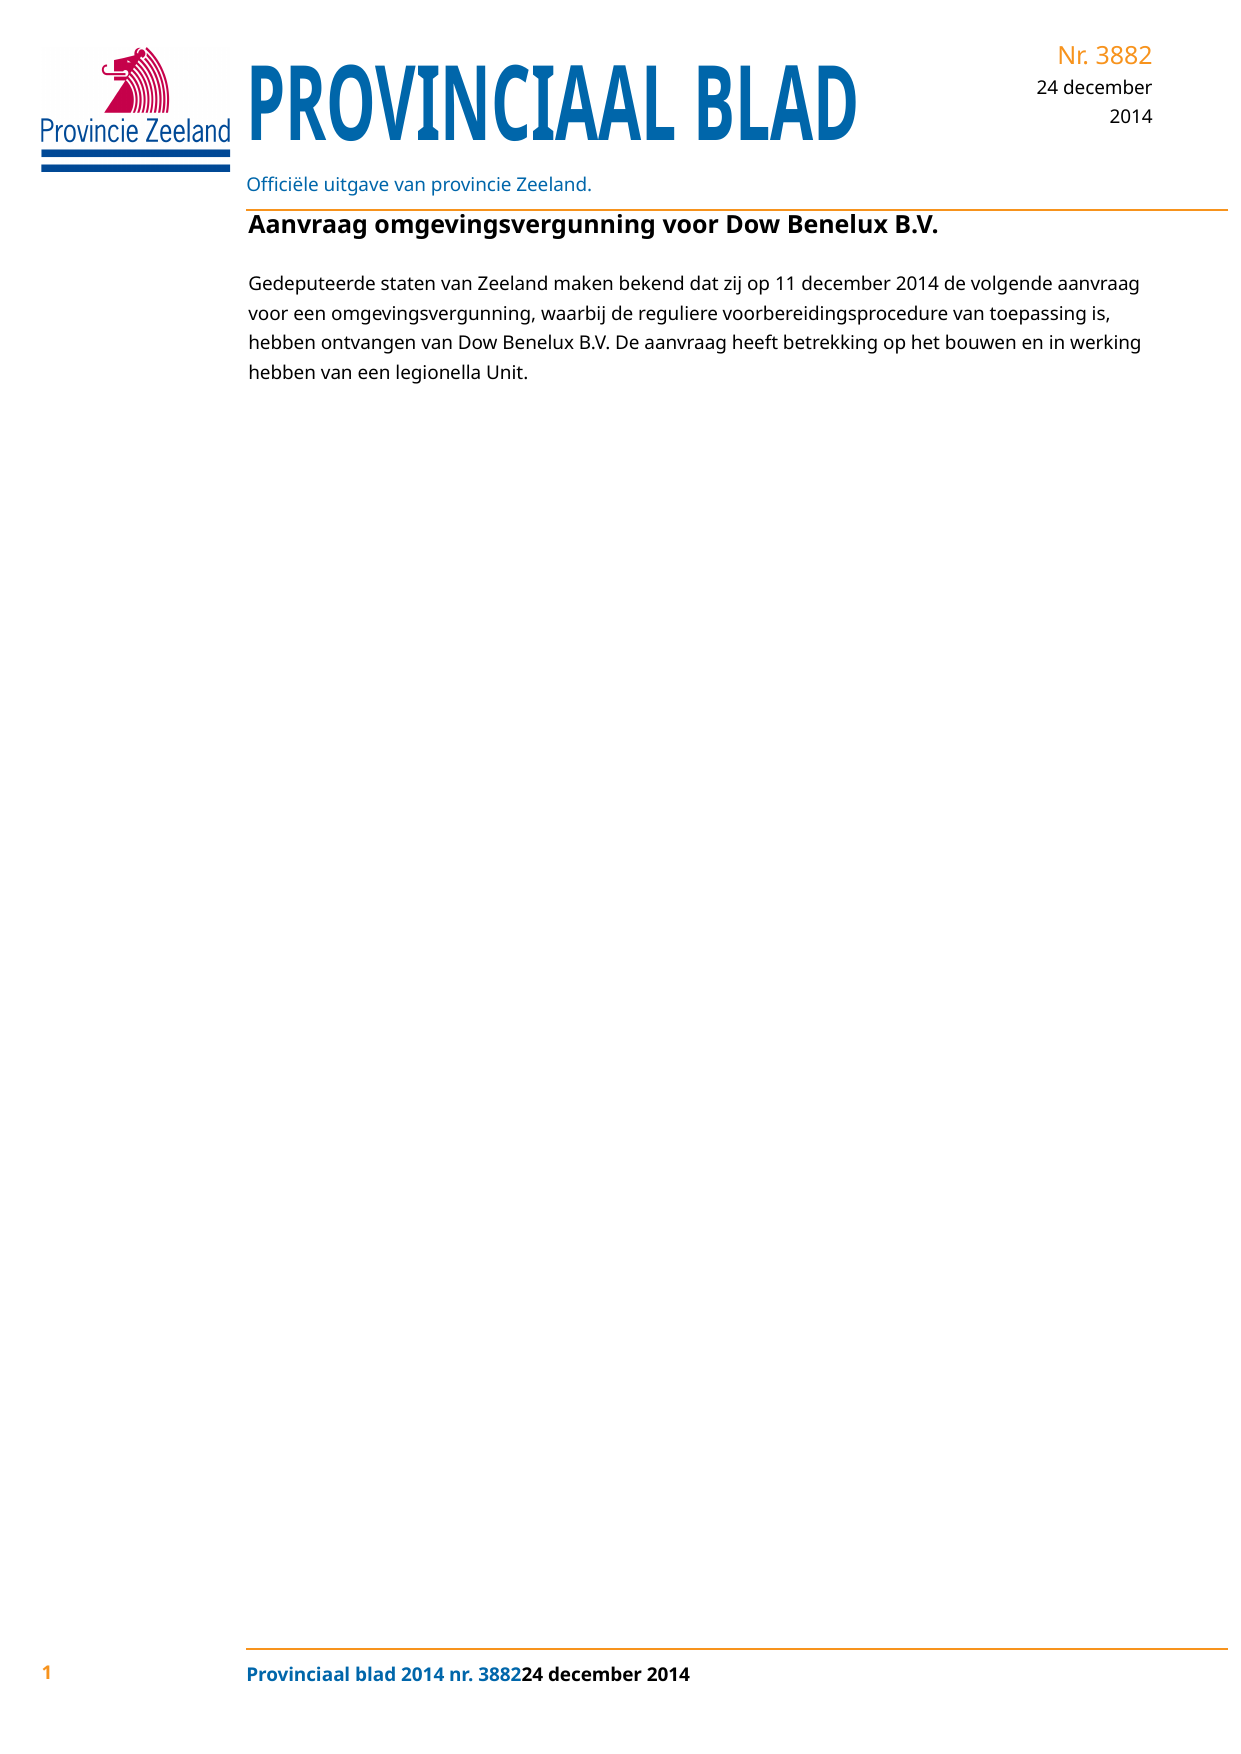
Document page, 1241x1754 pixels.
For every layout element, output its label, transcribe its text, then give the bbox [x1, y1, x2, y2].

text Aanvraag omgevingsvergunning voor Dow Benelux B.V. [248, 211, 1152, 241]
text Gedeputeerde staten van Zeeland maken bekend dat zij op 11 december 2014 de volgende aanvraag voor een omgevingsvergunning, waarbij de reguliere voorbereidingsprocedure van toepassing is, hebben ontvangen van Dow Benelux B.V. De aanvraag heeft betrekking op het bouwen en in werking hebben van een legionella Unit. [248, 270, 1152, 385]
picture [41, 47, 231, 172]
